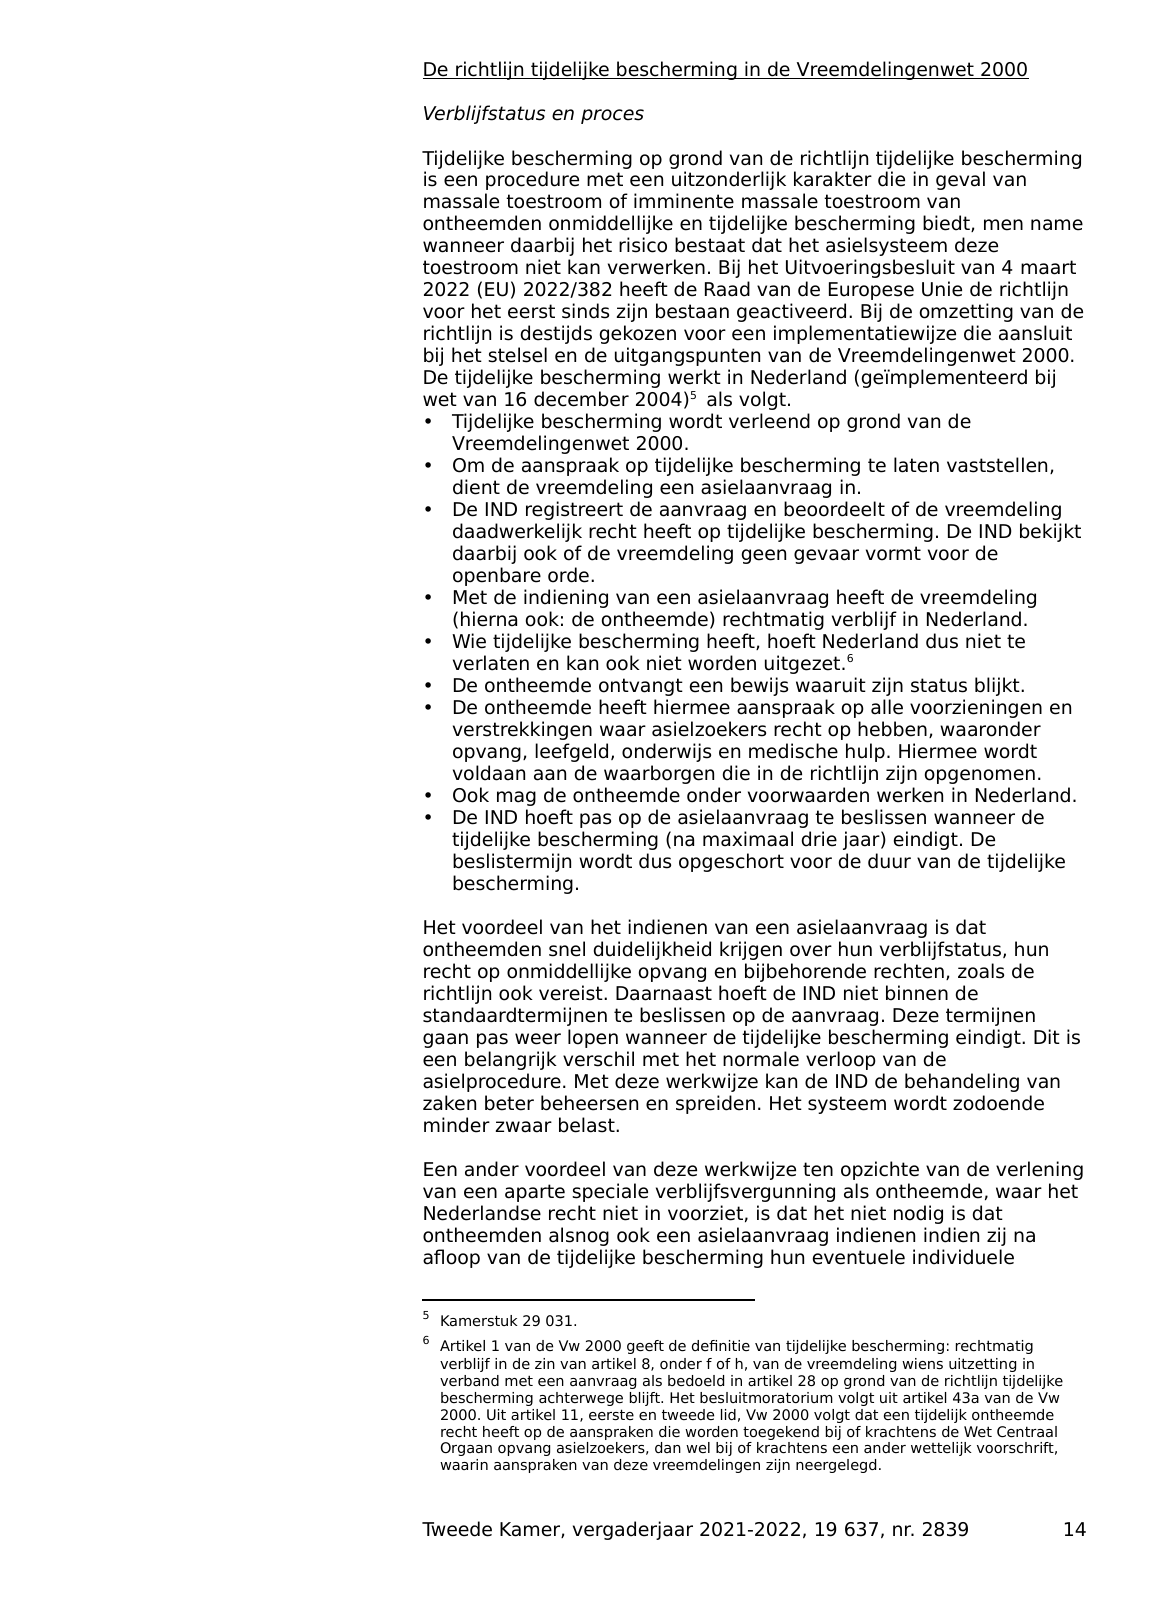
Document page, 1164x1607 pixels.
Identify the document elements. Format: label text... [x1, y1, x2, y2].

text Tijdelijke bescherming op grond van de richtlijn tijdelijke bescherming is een procedure met een uitzonderlijk karakter die in geval van massale toestroom of imminente massale toestroom van ontheemden onmiddellijke en tijdelijke bescherming biedt, men name wanneer daarbij het risico bestaat dat het asielsysteem deze toestroom niet kan verwerken. Bij het Uitvoeringsbesluit van 4 maart 2022 (EU) 2022/382 heeft de Raad van de Europese Unie de richtlijn voor het eerst sinds zijn bestaan geactiveerd. Bij de omzetting van de richtlijn is destijds gekozen voor een implementatiewijze die aansluit bij het stelsel en de uitgangspunten van de Vreemdelingenwet 2000. De tijdelijke bescherming werkt in Nederland (geïmplementeerd bij wet van 16 december 2004) als volgt. [422, 147, 1087, 411]
text • Om de aanspraak op tijdelijke bescherming te laten vaststellen, dient de vreemdeling een asielaanvraag in. [422, 455, 1087, 499]
text Artikel 1 van de Vw 2000 geeft de definitie van tijdelijke bescherming: rechtmatig verblijf in de zin van artikel 8, onder f of h, van de vreemdeling wiens uitzetting in verband met een aanvraag als bedoeld in artikel 28 op grond van de richtlijn tijdelijke bescherming achterwege blijft. Het besluitmoratorium volgt uit artikel 43a van de Vw 2000. Uit artikel 11, eerste en tweede lid, Vw 2000 volgt dat een tijdelijk ontheemde recht heeft op de aanspraken die worden toegekend bij of krachtens de Wet Centraal Orgaan opvang asielzoekers, dan wel bij of krachtens een ander wettelijk voorschrift, waarin aanspraken van deze vreemdelingen zijn neergelegd. [422, 1334, 1087, 1474]
text • De IND hoeft pas op de asielaanvraag te beslissen wanneer de tijdelijke bescherming (na maximaal drie jaar) eindigt. De beslistermijn wordt dus opgeschort voor de duur van de tijdelijke bescherming. [422, 807, 1087, 895]
subtitle De richtlijn tijdelijke bescherming in de Vreemdelingenwet 2000 [422, 59, 1087, 81]
subtitle Verblijfstatus en proces [422, 103, 1087, 125]
text Kamerstuk 29 031. [422, 1309, 1087, 1331]
text • Met de indiening van een asielaanvraag heeft de vreemdeling (hierna ook: de ontheemde) rechtmatig verblijf in Nederland. [422, 587, 1087, 631]
text • Ook mag de ontheemde onder voorwaarden werken in Nederland. [422, 785, 1087, 807]
text • De ontheemde ontvangt een bewijs waaruit zijn status blijkt. [422, 675, 1087, 697]
text • De ontheemde heeft hiermee aanspraak op alle voorzieningen en verstrekkingen waar asielzoekers recht op hebben, waaronder opvang, leefgeld, onderwijs en medische hulp. Hiermee wordt voldaan aan de waarborgen die in de richtlijn zijn opgenomen. [422, 697, 1087, 785]
text Een ander voordeel van deze werkwijze ten opzichte van de verlening van een aparte speciale verblijfsvergunning als ontheemde, waar het Nederlandse recht niet in voorziet, is dat het niet nodig is dat ontheemden alsnog ook een asielaanvraag indienen indien zij na afloop van de tijdelijke bescherming hun eventuele individuele [422, 1159, 1087, 1269]
text Het voordeel van het indienen van een asielaanvraag is dat ontheemden snel duidelijkheid krijgen over hun verblijfstatus, hun recht op onmiddellijke opvang en bijbehorende rechten, zoals de richtlijn ook vereist. Daarnaast hoeft de IND niet binnen de standaardtermijnen te beslissen op de aanvraag. Deze termijnen gaan pas weer lopen wanneer de tijdelijke bescherming eindigt. Dit is een belangrijk verschil met het normale verloop van de asielprocedure. Met deze werkwijze kan de IND de behandeling van zaken beter beheersen en spreiden. Het systeem wordt zodoende minder zwaar belast. [422, 917, 1087, 1137]
text • Tijdelijke bescherming wordt verleend op grond van de Vreemdelingenwet 2000. [422, 411, 1087, 455]
text • De IND registreert de aanvraag en beoordeelt of de vreemdeling daadwerkelijk recht heeft op tijdelijke bescherming. De IND bekijkt daarbij ook of de vreemdeling geen gevaar vormt voor de openbare orde. [422, 499, 1087, 587]
text • Wie tijdelijke bescherming heeft, hoeft Nederland dus niet te verlaten en kan ook niet worden uitgezet. [422, 631, 1087, 675]
